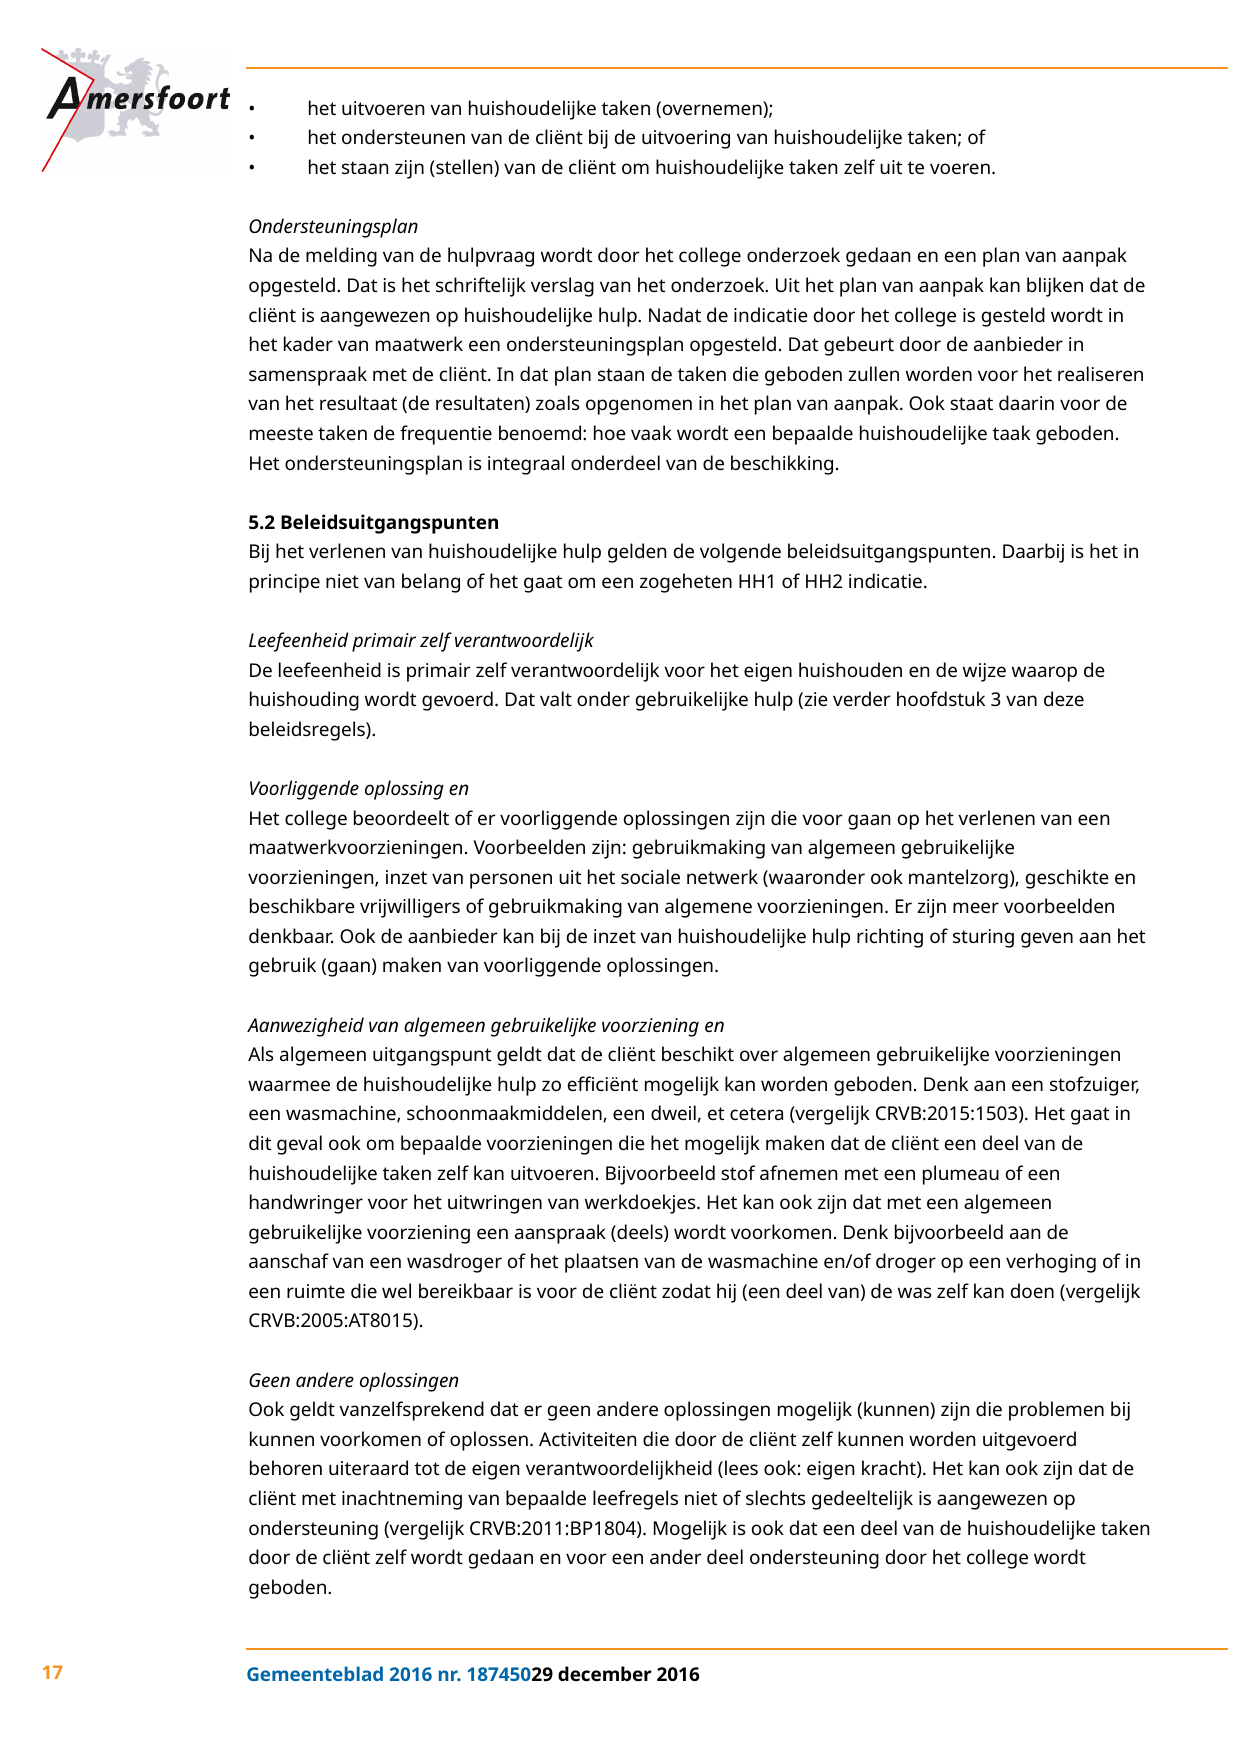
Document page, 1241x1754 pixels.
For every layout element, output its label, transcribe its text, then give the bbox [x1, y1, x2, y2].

text Bij het verlenen van huishoudelijke hulp gelden de volgende beleidsuitgangspunten. Daarbij is het in principe niet van belang of het gaat om een zogeheten HH1 of HH2 indicatie. [248, 538, 1152, 594]
text Als algemeen uitgangspunt geldt dat de cliënt beschikt over algemeen gebruikelijke voorzieningen waarmee de huishoudelijke hulp zo efficiënt mogelijk kan worden geboden. Denk aan een stofzuiger, een wasmachine, schoonmaakmiddelen, een dweil, et cetera (vergelijk CRVB:2015:1503). Het gaat in dit geval ook om bepaalde voorzieningen die het mogelijk maken dat de cliënt een deel van de huishoudelijke taken zelf kan uitvoeren. Bijvoorbeeld stof afnemen met een plumeau of een handwringer voor het uitwringen van werkdoekjes. Het kan ook zijn dat met een algemeen gebruikelijke voorziening een aanspraak (deels) wordt voorkomen. Denk bijvoorbeeld aan de aanschaf van een wasdroger of het plaatsen van de wasmachine en/of droger op een verhoging of in een ruimte die wel bereikbaar is voor de cliënt zodat hij (een deel van) de was zelf kan doen (vergelijk CRVB:2005:AT8015). [248, 1041, 1152, 1333]
text Na de melding van de hulpvraag wordt door het college onderzoek gedaan en een plan van aanpak opgesteld. Dat is het schriftelijk verslag van het onderzoek. Uit het plan van aanpak kan blijken dat de cliënt is aangewezen op huishoudelijke hulp. Nadat de indicatie door het college is gesteld wordt in het kader van maatwerk een ondersteuningsplan opgesteld. Dat gebeurt door de aanbieder in samenspraak met de cliënt. In dat plan staan de taken die geboden zullen worden voor het realiseren van het resultaat (de resultaten) zoals opgenomen in het plan van aanpak. Ook staat daarin voor de meeste taken de frequentie benoemd: hoe vaak wordt een bepaalde huishoudelijke taak geboden. Het ondersteuningsplan is integraal onderdeel van de beschikking. [248, 243, 1152, 476]
text Voorliggende oplossing en [248, 775, 1152, 801]
text De leefeenheid is primair zelf verantwoordelijk voor het eigen huishouden en de wijze waarop de huishouding wordt gevoerd. Dat valt onder gebruikelijke hulp (zie verder hoofdstuk 3 van deze beleidsregels). [248, 657, 1152, 742]
list het ondersteunen van de cliënt bij de uitvoering van huishoudelijke taken; of [248, 124, 1152, 150]
text Geen andere oplossingen [248, 1367, 1152, 1393]
text Leefeenheid primair zelf verantwoordelijk [248, 627, 1152, 653]
list het uitvoeren van huishoudelijke taken (overnemen); [248, 95, 1152, 121]
text Het college beoordeelt of er voorliggende oplossingen zijn die voor gaan op het verlenen van een maatwerkvoorzieningen. Voorbeelden zijn: gebruikmaking van algemeen gebruikelijke voorzieningen, inzet van personen uit het sociale netwerk (waaronder ook mantelzorg), geschikte en beschikbare vrijwilligers of gebruikmaking van algemene voorzieningen. Er zijn meer voorbeelden denkbaar. Ook de aanbieder kan bij de inzet van huishoudelijke hulp richting of sturing geven aan het gebruik (gaan) maken van voorliggende oplossingen. [248, 805, 1152, 978]
picture [41, 47, 231, 172]
list het staan zijn (stellen) van de cliënt om huishoudelijke taken zelf uit te voeren. [248, 154, 1152, 180]
text Ondersteuningsplan [248, 213, 1152, 239]
text Aanwezigheid van algemeen gebruikelijke voorziening en [248, 1012, 1152, 1038]
text 5.2 Beleidsuitgangspunten [248, 509, 1152, 535]
text Ook geldt vanzelfsprekend dat er geen andere oplossingen mogelijk (kunnen) zijn die problemen bij kunnen voorkomen of oplossen. Activiteiten die door de cliënt zelf kunnen worden uitgevoerd behoren uiteraard tot de eigen verantwoordelijkheid (lees ook: eigen kracht). Het kan ook zijn dat de cliënt met inachtneming van bepaalde leefregels niet of slechts gedeeltelijk is aangewezen op ondersteuning (vergelijk CRVB:2011:BP1804). Mogelijk is ook dat een deel van de huishoudelijke taken door de cliënt zelf wordt gedaan en voor een ander deel ondersteuning door het college wordt geboden. [248, 1396, 1152, 1600]
